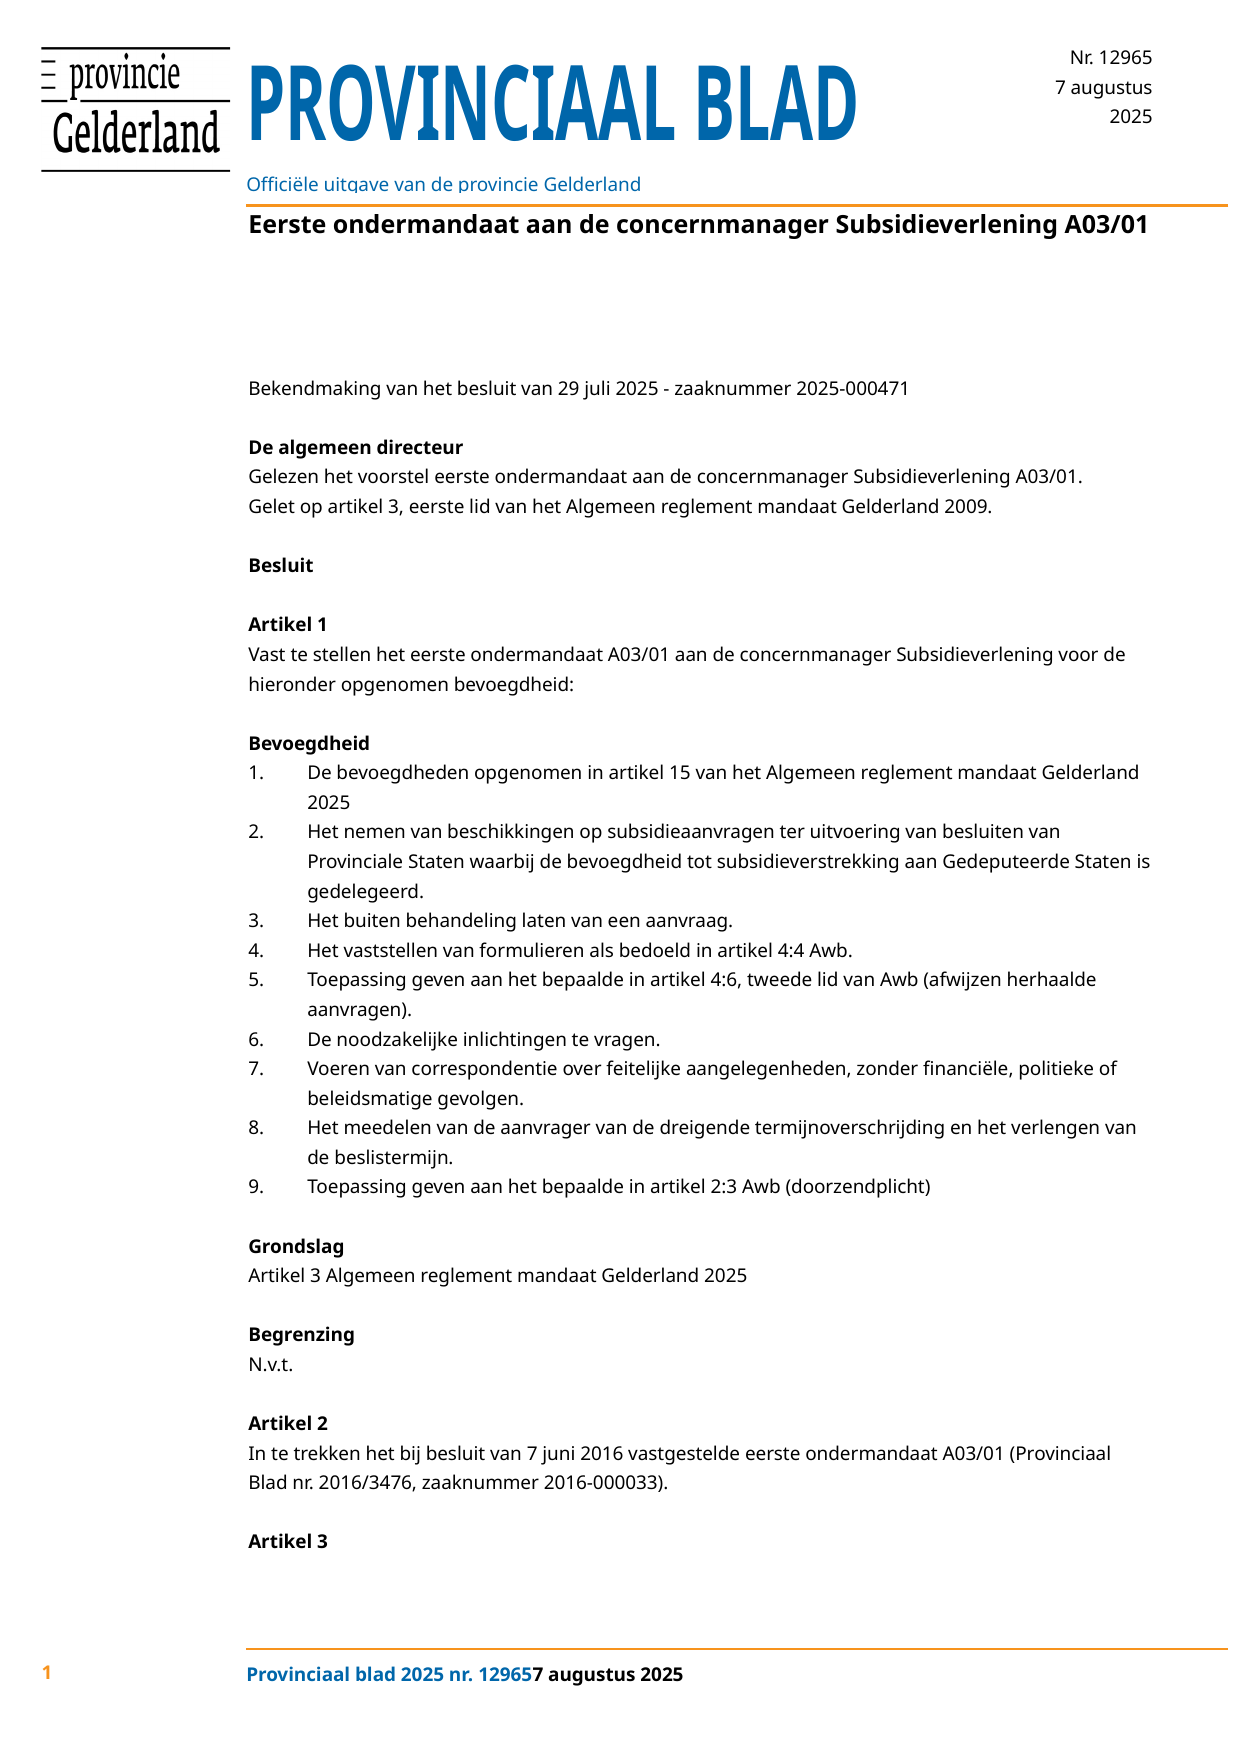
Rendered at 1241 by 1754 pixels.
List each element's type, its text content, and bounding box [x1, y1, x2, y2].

list Toepassing geven aan het bepaalde in artikel 4:6, tweede lid van Awb (afwijzen herhaalde aanvragen). [248, 967, 1152, 1022]
text Begrenzing [248, 1322, 1152, 1347]
text Eerste ondermandaat aan de concernmanager Subsidieverlening A03/01 [248, 207, 1152, 241]
list Het vaststellen van formulieren als bedoeld in artikel 4:4 Awb. [248, 937, 1152, 963]
text In te trekken het bij besluit van 7 juni 2016 vastgestelde eerste ondermandaat A03/01 (Provinciaal Blad nr. 2016/3476, zaaknummer 2016-000033). [248, 1440, 1152, 1495]
text Artikel 3 [248, 1529, 1152, 1554]
list De noodzakelijke inlichtingen te vragen. [248, 1026, 1152, 1051]
picture [41, 47, 231, 172]
list Voeren van correspondentie over feitelijke aangelegenheden, zonder financiële, politieke of beleidsmatige gevolgen. [248, 1055, 1152, 1111]
list Het nemen van beschikkingen op subsidieaanvragen ter uitvoering van besluiten van Provinciale Staten waarbij de bevoegdheid tot subsidieverstrekking aan Gedeputeerde Staten is gedelegeerd. [248, 819, 1152, 903]
text Artikel 3 Algemeen reglement mandaat Gelderland 2025 [248, 1262, 1152, 1288]
text Bekendmaking van het besluit van 29 juli 2025 - zaaknummer 2025-000471 [248, 375, 1152, 401]
text Grondslag [248, 1233, 1152, 1258]
list Het meedelen van de aanvrager van de dreigende termijnoverschrijding en het verlengen van de beslistermijn. [248, 1114, 1152, 1170]
text Artikel 1 [248, 612, 1152, 637]
text Artikel 2 [248, 1410, 1152, 1436]
text Bevoegdheid [248, 730, 1152, 756]
text De algemeen directeur [248, 434, 1152, 460]
list De bevoegdheden opgenomen in artikel 15 van het Algemeen reglement mandaat Gelderland 2025 [248, 759, 1152, 815]
text Besluit [248, 552, 1152, 578]
list Het buiten behandeling laten van een aanvraag. [248, 907, 1152, 933]
text Vast te stellen het eerste ondermandaat A03/01 aan de concernmanager Subsidieverlening voor de hieronder opgenomen bevoegdheid: [248, 641, 1152, 696]
list Toepassing geven aan het bepaalde in artikel 2:3 Awb (doorzendplicht) [248, 1174, 1152, 1199]
text N.v.t. [248, 1351, 1152, 1377]
text Gelezen het voorstel eerste ondermandaat aan de concernmanager Subsidieverlening A03/01. [248, 464, 1152, 489]
text Gelet op artikel 3, eerste lid van het Algemeen reglement mandaat Gelderland 2009. [248, 493, 1152, 519]
